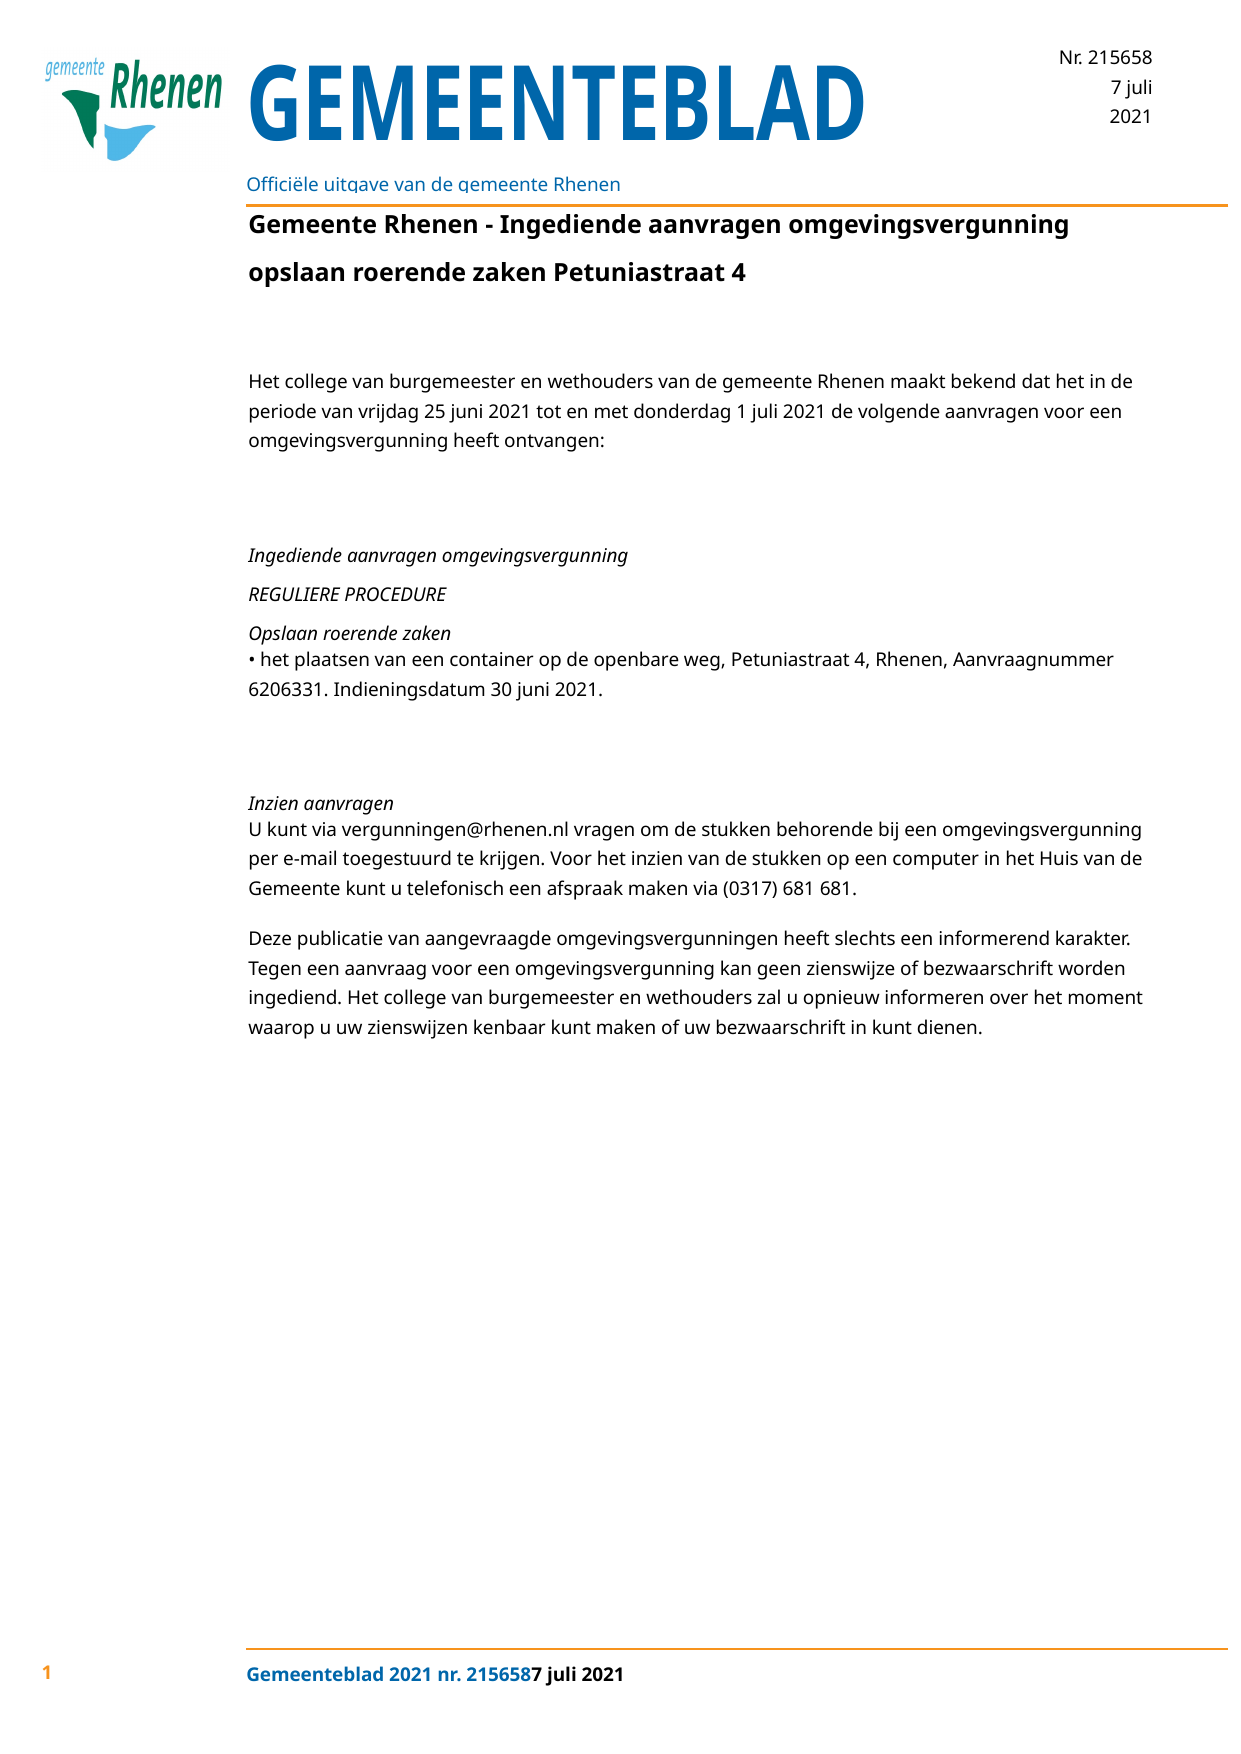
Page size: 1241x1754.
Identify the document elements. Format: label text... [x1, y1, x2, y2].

text Opslaan roerende zaken [248, 620, 1152, 646]
text Inzien aanvragen [248, 790, 1152, 816]
picture [41, 47, 231, 172]
text Deze publicatie van aangevraagde omgevingsvergunningen heeft slechts een informerend karakter. Tegen een aanvraag voor een omgevingsvergunning kan geen zienswijze of bezwaarschrift worden ingediend. Het college van burgemeester en wethouders zal u opnieuw informeren over het moment waarop u uw zienswijzen kenbaar kunt maken of uw bezwaarschrift in kunt dienen. [248, 925, 1152, 1040]
text Het college van burgemeester en wethouders van de gemeente Rhenen maakt bekend dat het in de periode van vrijdag 25 juni 2021 tot en met donderdag 1 juli 2021 de volgende aanvragen voor een omgevingsvergunning heeft ontvangen: [248, 368, 1152, 453]
text REGULIERE PROCEDURE [248, 581, 1152, 607]
text • het plaatsen van een container op de openbare weg, Petuniastraat 4, Rhenen, Aanvraagnummer 6206331. Indieningsdatum 30 juni 2021. [248, 646, 1152, 701]
text U kunt via vergunningen@rhenen.nl vragen om de stukken behorende bij een omgevingsvergunning per e-mail toegestuurd te krijgen. Voor het inzien van de stukken op een computer in het Huis van de Gemeente kunt u telefonisch een afspraak maken via (0317) 681 681. [248, 816, 1152, 901]
text Gemeente Rhenen - Ingediende aanvragen omgevingsvergunning opslaan roerende zaken Petuniastraat 4 [248, 207, 1152, 288]
text Ingediende aanvragen omgevingsvergunning [248, 542, 1152, 568]
